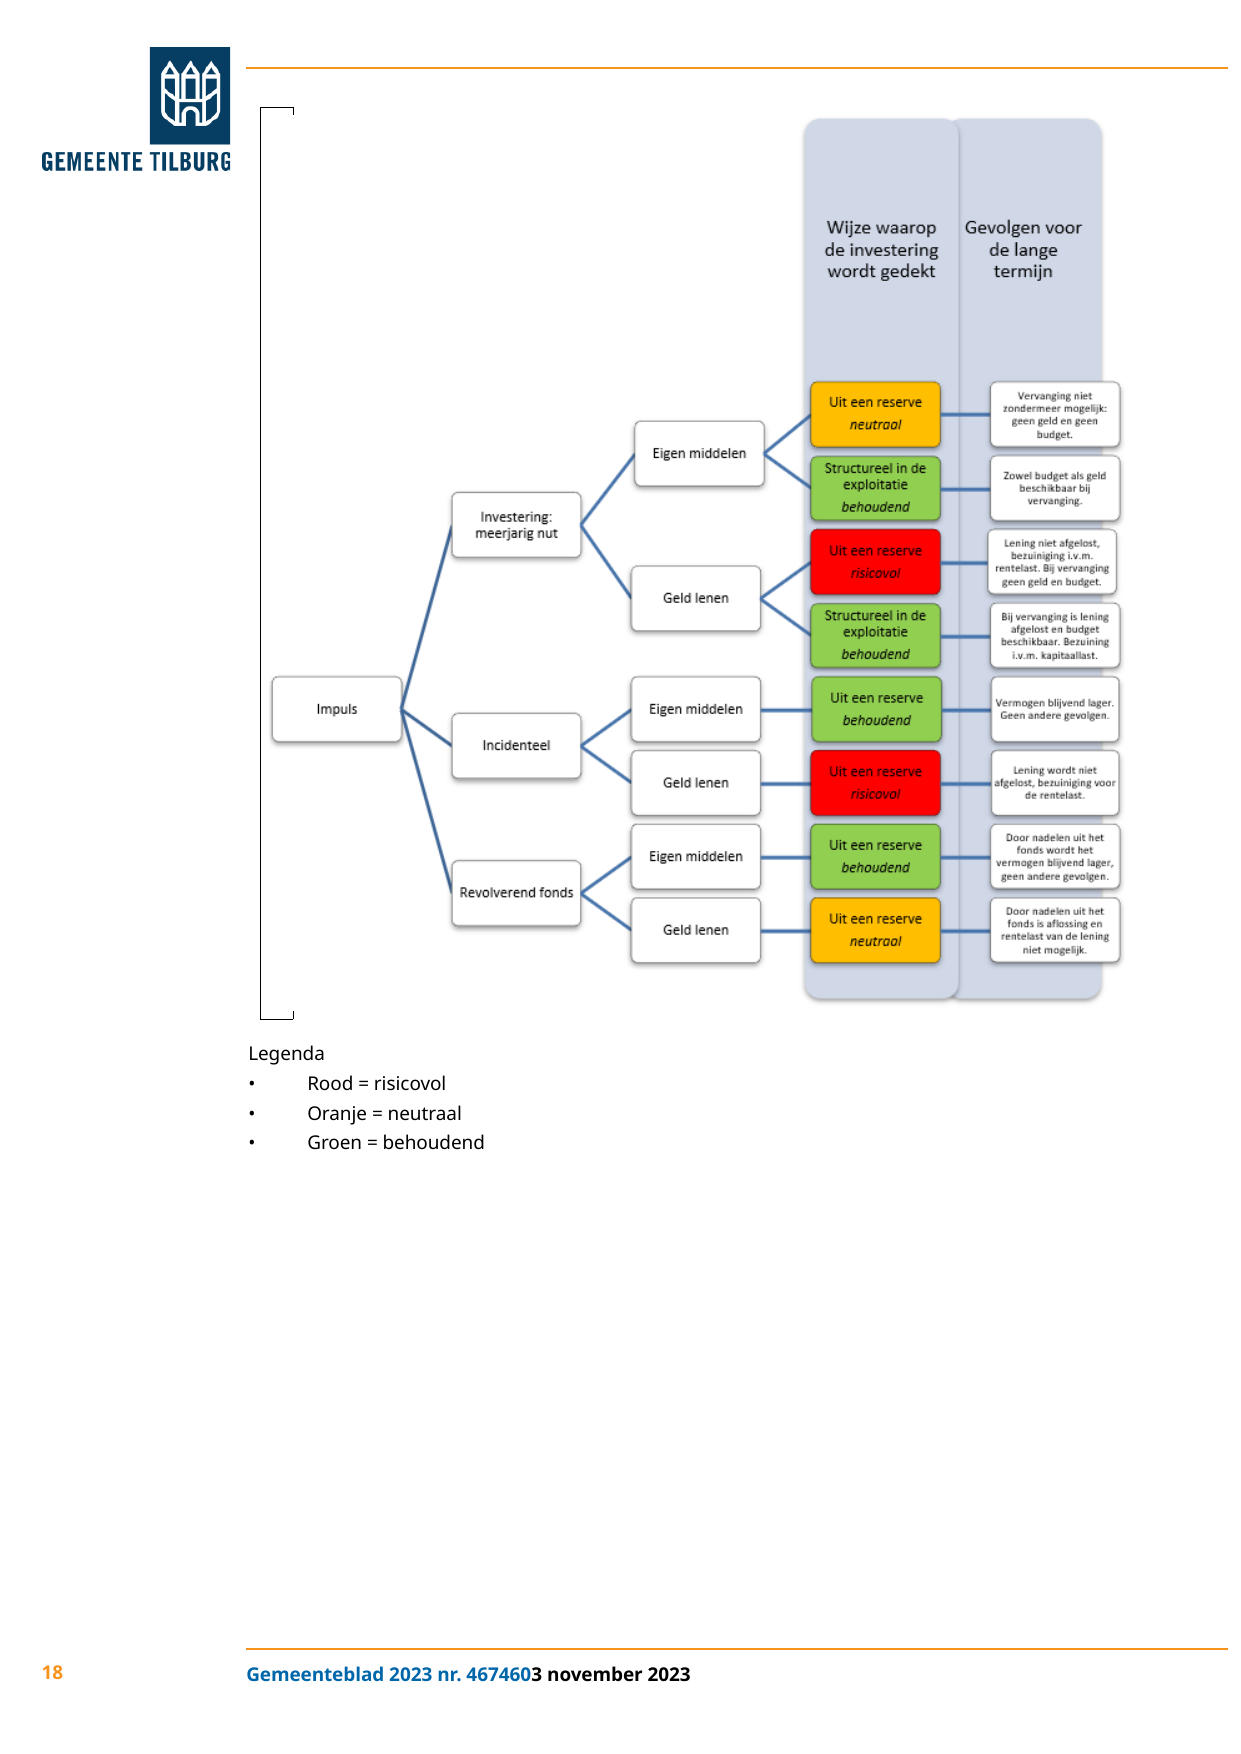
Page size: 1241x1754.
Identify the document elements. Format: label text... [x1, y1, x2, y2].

text Legenda [248, 1041, 1152, 1066]
list Oranje = neutraal [248, 1100, 1152, 1126]
list Rood = risicovol [248, 1070, 1152, 1096]
picture [268, 115, 1125, 1011]
list Groen = behoudend [248, 1129, 1152, 1155]
picture [41, 47, 231, 172]
